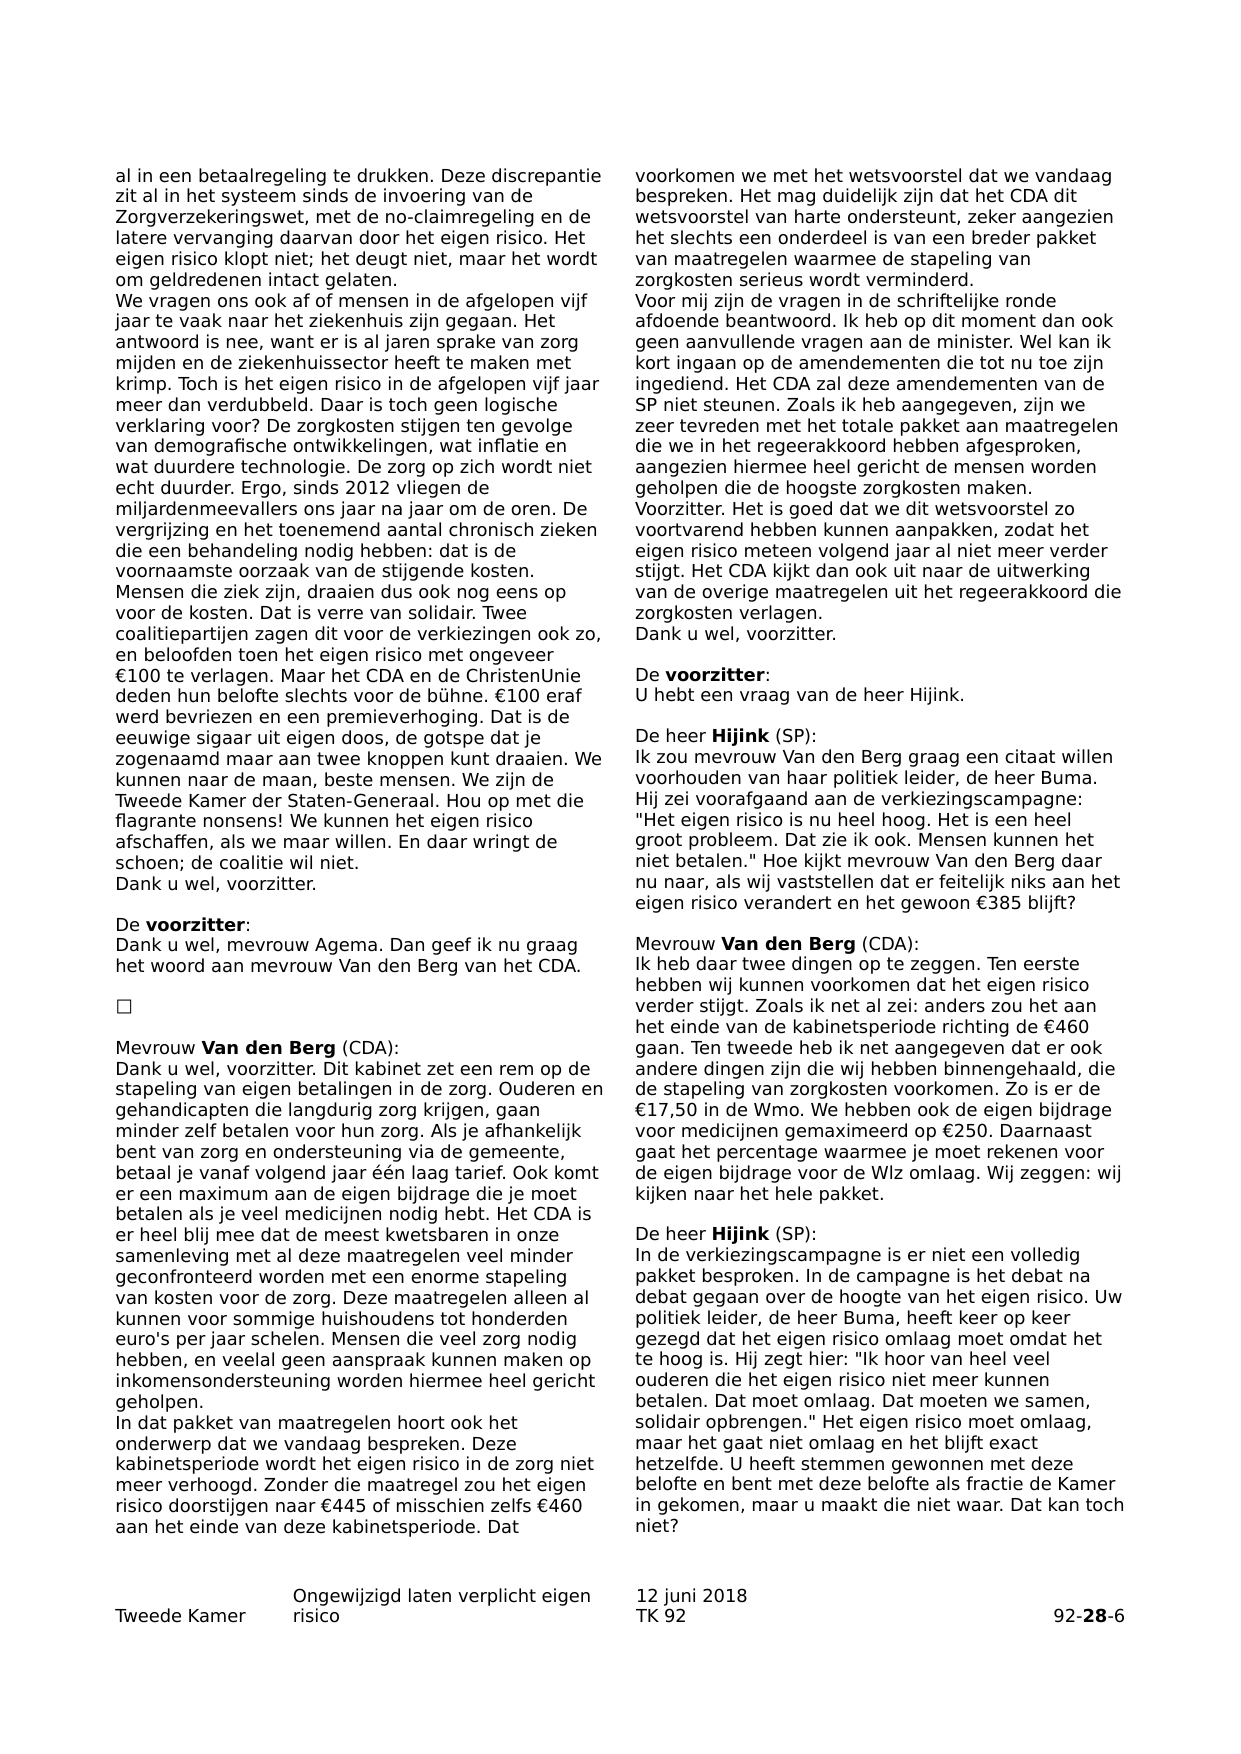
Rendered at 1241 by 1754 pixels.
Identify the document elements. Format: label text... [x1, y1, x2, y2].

text Ik zou mevrouw Van den Berg graag een citaat willen voorhouden van haar politiek leider, de heer Buma. Hij zei voorafgaand aan de verkiezingscampagne: "Het eigen risico is nu heel hoog. Het is een heel groot probleem. Dat zie ik ook. Mensen kunnen het niet betalen." Hoe kijkt mevrouw Van den Berg daar nu naar, als wij vaststellen dat er feitelijk niks aan het eigen risico verandert en het gewoon €385 blijft? [635, 747, 1125, 913]
text Dank u wel, voorzitter. [635, 624, 1125, 644]
text De voorzitter: [635, 664, 1125, 685]
text De heer Hijink (SP): [635, 1224, 1125, 1245]
text De heer Hijink (SP): [635, 726, 1125, 747]
text Mevrouw Van den Berg (CDA): [115, 1038, 605, 1058]
text Dank u wel, voorzitter. Dit kabinet zet een rem op de stapeling van eigen betalingen in de zorg. Ouderen en gehandicapten die langdurig zorg krijgen, gaan minder zelf betalen voor hun zorg. Als je afhankelijk bent van zorg en ondersteuning via de gemeente, betaal je vanaf volgend jaar één laag tarief. Ook komt er een maximum aan de eigen bijdrage die je moet betalen als je veel medicijnen nodig hebt. Het CDA is er heel blij mee dat de meest kwetsbaren in onze samenleving met al deze maatregelen veel minder geconfronteerd worden met een enorme stapeling van kosten voor de zorg. Deze maatregelen alleen al kunnen voor sommige huishoudens tot honderden euro's per jaar schelen. Mensen die veel zorg nodig hebben, en veelal geen aanspraak kunnen maken op inkomensondersteuning worden hiermee heel gericht geholpen. [115, 1058, 605, 1412]
text Mevrouw Van den Berg (CDA): [635, 933, 1125, 954]
text Dank u wel, voorzitter. [115, 874, 605, 894]
text voorkomen we met het wetsvoorstel dat we vandaag bespreken. Het mag duidelijk zijn dat het CDA dit wetsvoorstel van harte ondersteunt, zeker aangezien het slechts een onderdeel is van een breder pakket van maatregelen waarmee de stapeling van zorgkosten serieus wordt verminderd. [635, 165, 1125, 290]
text Dank u wel, mevrouw Agema. Dan geef ik nu graag het woord aan mevrouw Van den Berg van het CDA. [115, 935, 605, 977]
text In de verkiezingscampagne is er niet een volledig pakket besproken. In de campagne is het debat na debat gegaan over de hoogte van het eigen risico. Uw politiek leider, de heer Buma, heeft keer op keer gezegd dat het eigen risico omlaag moet omdat het te hoog is. Hij zegt hier: "Ik hoor van heel veel ouderen die het eigen risico niet meer kunnen betalen. Dat moet omlaag. Dat moeten we samen, solidair opbrengen." Het eigen risico moet omlaag, maar het gaat niet omlaag en het blijft exact hetzelfde. U heeft stemmen gewonnen met deze belofte en bent met deze belofte als fractie de Kamer in gekomen, maar u maakt die niet waar. Dat kan toch niet? [635, 1245, 1125, 1537]
text We vragen ons ook af of mensen in de afgelopen vijf jaar te vaak naar het ziekenhuis zijn gegaan. Het antwoord is nee, want er is al jaren sprake van zorg mijden en de ziekenhuissector heeft te maken met krimp. Toch is het eigen risico in de afgelopen vijf jaar meer dan verdubbeld. Daar is toch geen logische verklaring voor? De zorgkosten stijgen ten gevolge van demografische ontwikkelingen, wat inflatie en wat duurdere technologie. De zorg op zich wordt niet echt duurder. Ergo, sinds 2012 vliegen de miljardenmeevallers ons jaar na jaar om de oren. De vergrijzing en het toenemend aantal chronisch zieken die een behandeling nodig hebben: dat is de voornaamste oorzaak van de stijgende kosten. [115, 290, 605, 582]
text Voorzitter. Het is goed dat we dit wetsvoorstel zo voortvarend hebben kunnen aanpakken, zodat het eigen risico meteen volgend jaar al niet meer verder stijgt. Het CDA kijkt dan ook uit naar de uitwerking van de overige maatregelen uit het regeerakkoord die zorgkosten verlagen. [635, 499, 1125, 624]
text Voor mij zijn de vragen in de schriftelijke ronde afdoende beantwoord. Ik heb op dit moment dan ook geen aanvullende vragen aan de minister. Wel kan ik kort ingaan op de amendementen die tot nu toe zijn ingediend. Het CDA zal deze amendementen van de SP niet steunen. Zoals ik heb aangegeven, zijn we zeer tevreden met het totale pakket aan maatregelen die we in het regeerakkoord hebben afgesproken, aangezien hiermee heel gericht de mensen worden geholpen die de hoogste zorgkosten maken. [635, 290, 1125, 499]
text U hebt een vraag van de heer Hijink. [635, 685, 1125, 706]
text In dat pakket van maatregelen hoort ook het onderwerp dat we vandaag bespreken. Deze kabinetsperiode wordt het eigen risico in de zorg niet meer verhoogd. Zonder die maatregel zou het eigen risico doorstijgen naar €445 of misschien zelfs €460 aan het einde van deze kabinetsperiode. Dat [115, 1412, 605, 1537]
text Ik heb daar twee dingen op te zeggen. Ten eerste hebben wij kunnen voorkomen dat het eigen risico verder stijgt. Zoals ik net al zei: anders zou het aan het einde van de kabinetsperiode richting de €460 gaan. Ten tweede heb ik net aangegeven dat er ook andere dingen zijn die wij hebben binnengehaald, die de stapeling van zorgkosten voorkomen. Zo is er de €17,50 in de Wmo. We hebben ook de eigen bijdrage voor medicijnen gemaximeerd op €250. Daarnaast gaat het percentage waarmee je moet rekenen voor de eigen bijdrage voor de Wlz omlaag. Wij zeggen: wij kijken naar het hele pakket. [635, 954, 1125, 1204]
text Mensen die ziek zijn, draaien dus ook nog eens op voor de kosten. Dat is verre van solidair. Twee coalitiepartijen zagen dit voor de verkiezingen ook zo, en beloofden toen het eigen risico met ongeveer €100 te verlagen. Maar het CDA en de ChristenUnie deden hun belofte slechts voor de bühne. €100 eraf werd bevriezen en een premieverhoging. Dat is de eeuwige sigaar uit eigen doos, de gotspe dat je zogenaamd maar aan twee knoppen kunt draaien. We kunnen naar de maan, beste mensen. We zijn de Tweede Kamer der Staten-Generaal. Hou op met die flagrante nonsens! We kunnen het eigen risico afschaffen, als we maar willen. En daar wringt de schoen; de coalitie wil niet. [115, 582, 605, 874]
text al in een betaalregeling te drukken. Deze discrepantie zit al in het systeem sinds de invoering van de Zorgverzekeringswet, met de no-claimregeling en de latere vervanging daarvan door het eigen risico. Het eigen risico klopt niet; het deugt niet, maar het wordt om geldredenen intact gelaten. [115, 165, 605, 290]
text ⬜ [115, 997, 605, 1018]
text De voorzitter: [115, 914, 605, 935]
